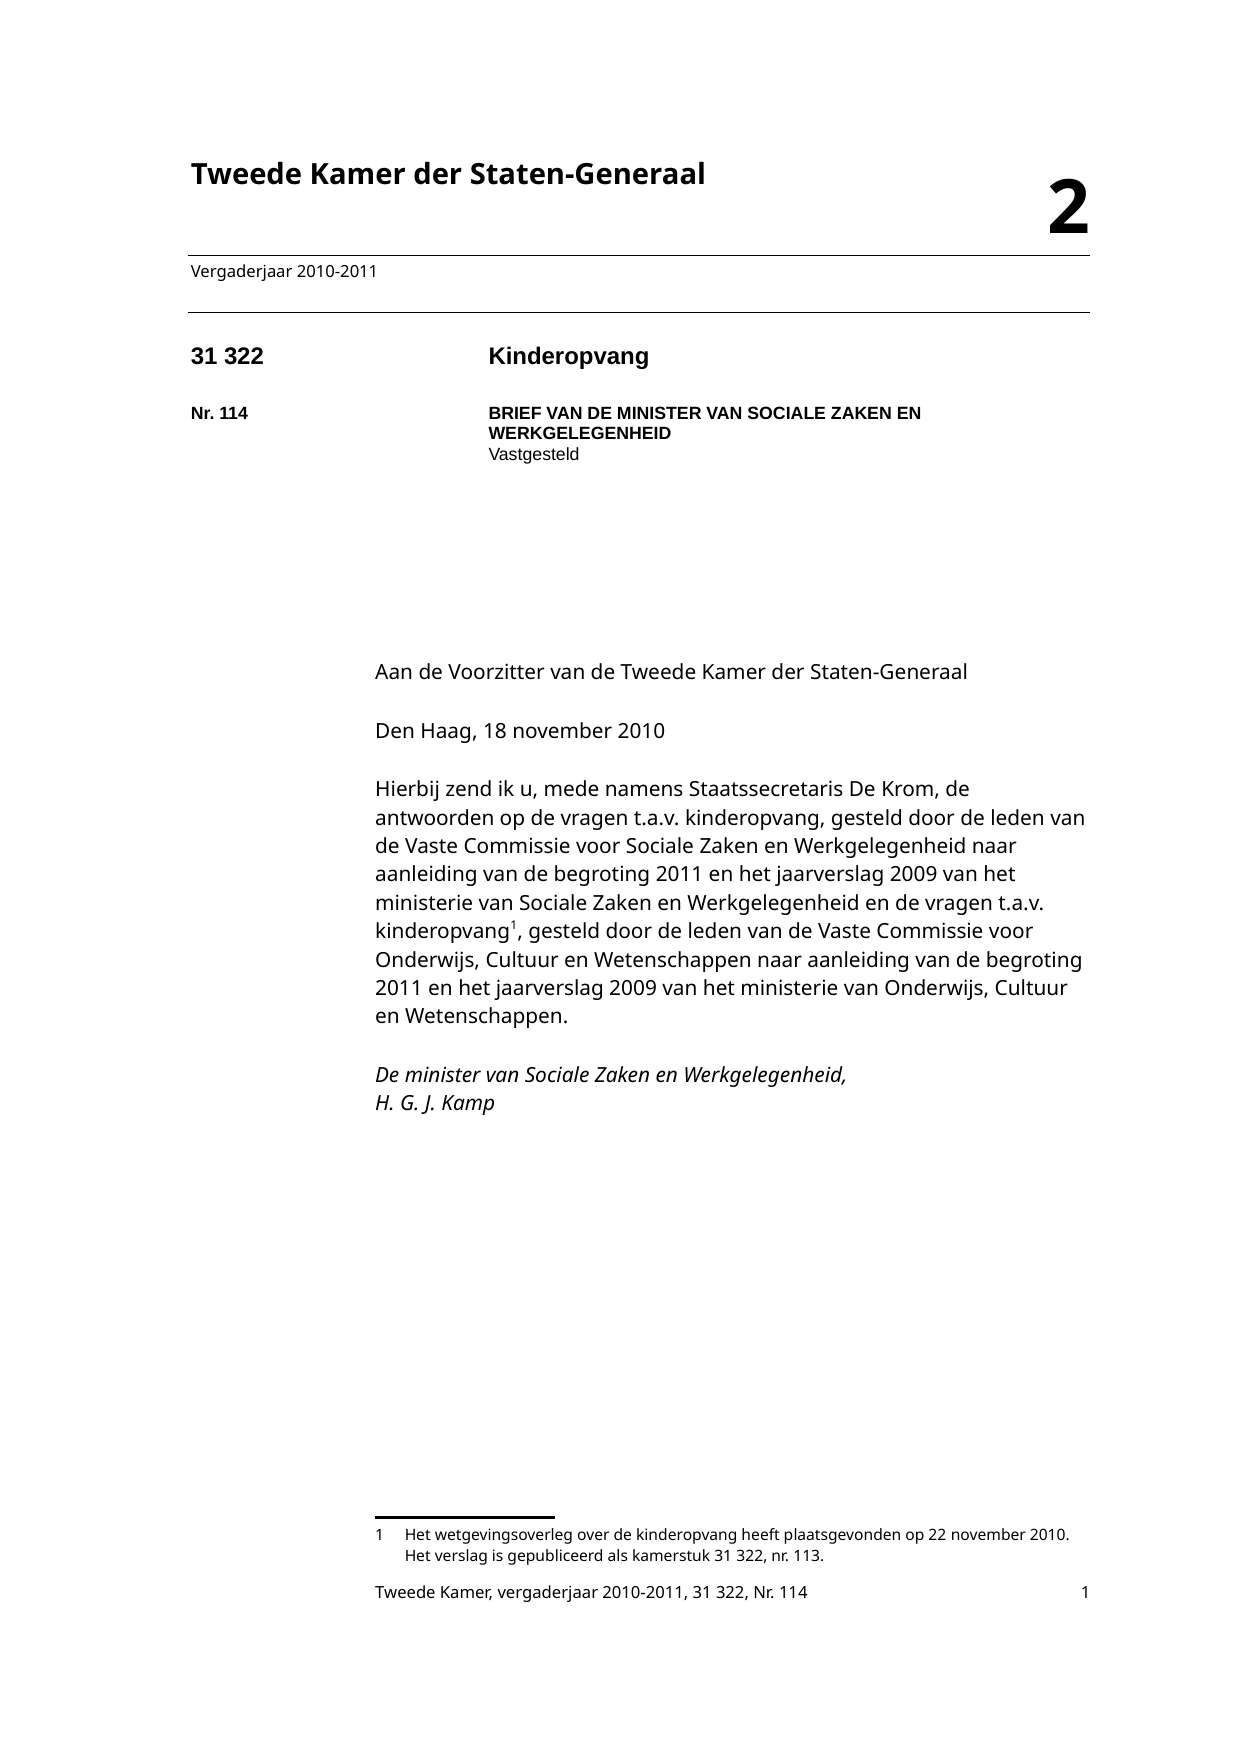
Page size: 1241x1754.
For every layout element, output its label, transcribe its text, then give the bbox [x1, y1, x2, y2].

table_cell BRIEF VAN DE MINISTER VAN SOCIALE ZAKEN EN WERKGELEGENHEID Vastgesteld [485, 399, 1090, 539]
text Aan de Voorzitter van de Tweede Kamer der Staten-Generaal [375, 657, 1090, 686]
table_cell Nr. 114 [188, 399, 485, 539]
table_cell Vergaderjaar 2010-2011 [188, 256, 485, 312]
text H. G. J. Kamp [375, 1088, 1090, 1117]
table_cell [485, 256, 1090, 312]
text Hierbij zend ik u, mede namens Staatssecretaris De Krom, de antwoorden op de vragen t.a.v. kinderopvang, gesteld door de leden van de Vaste Commissie voor Sociale Zaken en Werkgelegenheid naar aanleiding van de begroting 2011 en het jaarverslag 2009 van het ministerie van Sociale Zaken en Werkgelegenheid en de vragen t.a.v. kinderopvang, gesteld door de leden van de Vaste Commissie voor Onderwijs, Cultuur en Wetenschappen naar aanleiding van de begroting 2011 en het jaarverslag 2009 van het ministerie van Onderwijs, Cultuur en Wetenschappen. [375, 774, 1090, 1030]
table_cell [188, 313, 485, 339]
text Het wetgevingsoverleg over de kinderopvang heeft plaatsgevonden op 22 november 2010. Het verslag is gepubliceerd als kamerstuk 31 322, nr. 113. [375, 1481, 1090, 1566]
text Den Haag, 18 november 2010 [375, 716, 1090, 744]
table_header Tweede Kamer der Staten-Generaal [188, 150, 909, 255]
table_header 2 [910, 150, 1090, 255]
table_cell Kinderopvang [485, 339, 1090, 399]
table_cell 31 322 [188, 339, 485, 399]
text De minister van Sociale Zaken en Werkgelegenheid, [375, 1060, 1090, 1088]
table_cell [485, 313, 1090, 339]
